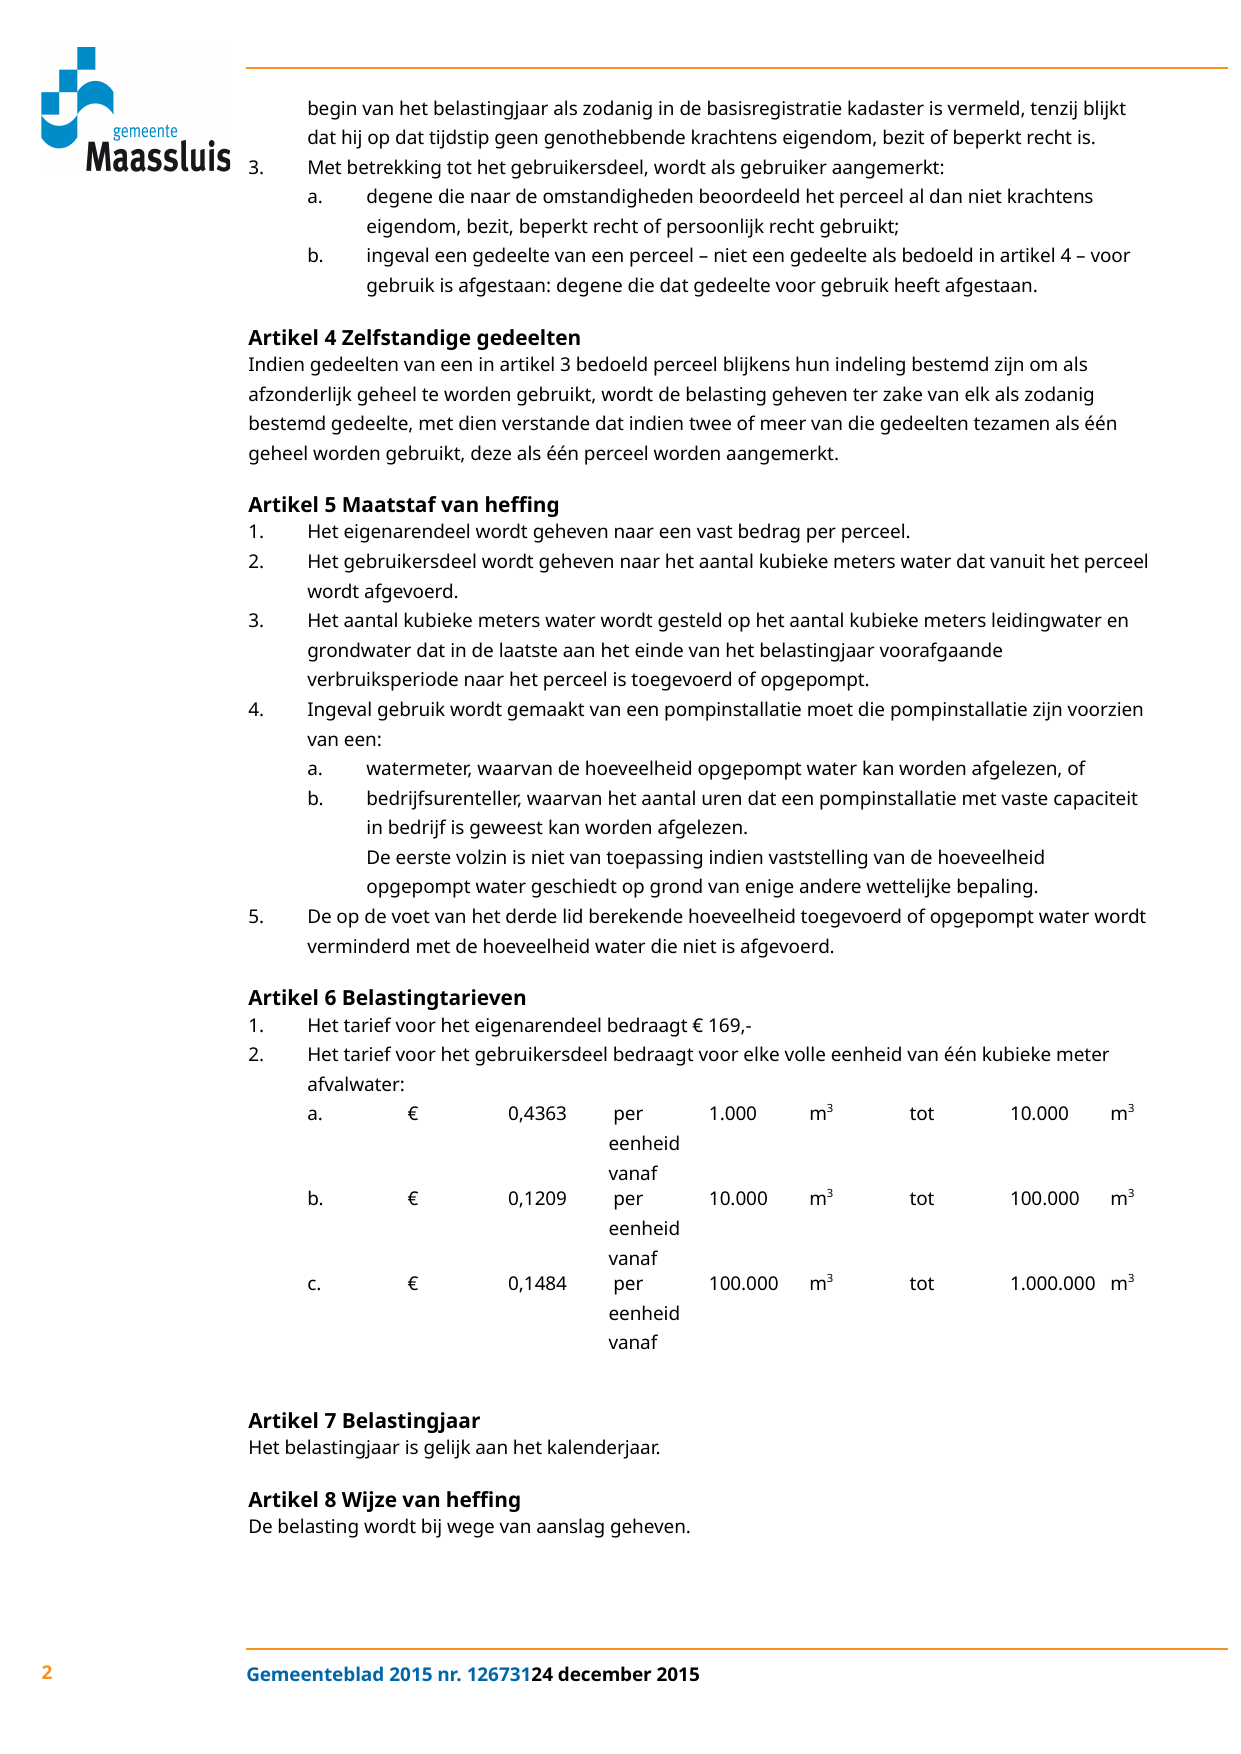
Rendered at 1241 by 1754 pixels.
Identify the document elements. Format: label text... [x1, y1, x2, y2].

table_header 1.000 [709, 1101, 809, 1186]
table_cell c. [307, 1270, 407, 1355]
list bedrijfsurenteller, waarvan het aantal uren dat een pompinstallatie met vaste capaciteit in bedrijf is geweest kan worden afgelezen. [307, 785, 1152, 840]
table_cell 10.000 [709, 1186, 809, 1270]
list Het eigenarendeel wordt geheven naar een vast bedrag per perceel. [248, 519, 1152, 544]
list Het gebruikersdeel wordt geheven naar het aantal kubieke meters water dat vanuit het perceel wordt afgevoerd. [248, 548, 1152, 604]
table_cell 0,1484 [508, 1270, 608, 1355]
table_cell 0,1209 [508, 1186, 608, 1270]
table_cell 1.000.000 [1010, 1270, 1110, 1355]
table_cell m3 [1110, 1270, 1211, 1355]
list Het aantal kubieke meters water wordt gesteld op het aantal kubieke meters leidingwater en grondwater dat in de laatste aan het einde van het belastingjaar voorafgaande verbruiksperiode naar het perceel is toegevoerd of opgepompt. [248, 607, 1152, 692]
list De op de voet van het derde lid berekende hoeveelheid toegevoerd of opgepompt water wordt verminderd met de hoeveelheid water die niet is afgevoerd. [248, 903, 1152, 959]
table_cell m3 [1110, 1186, 1211, 1270]
picture [41, 47, 77, 92]
table_cell per eenheid vanaf [608, 1186, 709, 1270]
table_cell tot [909, 1186, 1010, 1270]
picture [41, 47, 231, 172]
list Het tarief voor het eigenarendeel bedraagt € 169,- [248, 1012, 1152, 1037]
list degene die naar de omstandigheden beoordeeld het perceel al dan niet krachtens eigendom, bezit, beperkt recht of persoonlijk recht gebruikt; [307, 183, 1152, 239]
table_cell € [408, 1186, 508, 1270]
list ingeval een gedeelte van een perceel – niet een gedeelte als bedoeld in artikel 4 – voor gebruik is afgestaan: degene die dat gedeelte voor gebruik heeft afgestaan. [307, 243, 1152, 298]
text Artikel 8 Wijze van heffing [248, 1485, 1152, 1513]
table_header a. [307, 1101, 407, 1186]
table_cell tot [909, 1270, 1010, 1355]
table_cell m3 [809, 1186, 909, 1270]
text Artikel 5 Maatstaf van heffing [248, 490, 1152, 519]
table_header 0,4363 [508, 1101, 608, 1186]
table_cell b. [307, 1186, 407, 1270]
list De eerste volzin is niet van toepassing indien vaststelling van de hoeveelheid opgepompt water geschiedt op grond van enige andere wettelijke bepaling. [307, 844, 1152, 899]
list Ingeval gebruik wordt gemaakt van een pompinstallatie moet die pompinstallatie zijn voorzien van een: [248, 696, 1152, 752]
list Met betrekking tot het gebruikersdeel, wordt als gebruiker aangemerkt: [248, 154, 1152, 180]
table_header per eenheid vanaf [608, 1101, 709, 1186]
list watermeter, waarvan de hoeveelheid opgepompt water kan worden afgelezen, of [307, 755, 1152, 781]
table_header tot [909, 1101, 1010, 1186]
table_header m3 [1110, 1101, 1211, 1186]
text De belasting wordt bij wege van aanslag geheven. [248, 1513, 1152, 1539]
text Artikel 6 Belastingtarieven [248, 983, 1152, 1012]
list Het tarief voor het gebruikersdeel bedraagt voor elke volle eenheid van één kubieke meter afvalwater: [248, 1041, 1152, 1097]
table_cell m3 [809, 1270, 909, 1355]
table_header 10.000 [1010, 1101, 1110, 1186]
table_cell 100.000 [1010, 1186, 1110, 1270]
table_header € [408, 1101, 508, 1186]
list begin van het belastingjaar als zodanig in de basisregistratie kadaster is vermeld, tenzij blijkt dat hij op dat tijdstip geen genothebbende krachtens eigendom, bezit of beperkt recht is. [248, 95, 1152, 150]
text Artikel 7 Belastingjaar [248, 1406, 1152, 1434]
table_cell € [408, 1270, 508, 1355]
table_header m3 [809, 1101, 909, 1186]
text Indien gedeelten van een in artikel 3 bedoeld perceel blijkens hun indeling bestemd zijn om als afzonderlijk geheel te worden gebruikt, wordt de belasting geheven ter zake van elk als zodanig bestemd gedeelte, met dien verstande dat indien twee of meer van die gedeelten tezamen als één geheel worden gebruikt, deze als één perceel worden aangemerkt. [248, 351, 1152, 466]
text Artikel 4 Zelfstandige gedeelten [248, 323, 1152, 351]
table_cell 100.000 [709, 1270, 809, 1355]
text Het belastingjaar is gelijk aan het kalenderjaar. [248, 1434, 1152, 1460]
table_cell per eenheid vanaf [608, 1270, 709, 1355]
